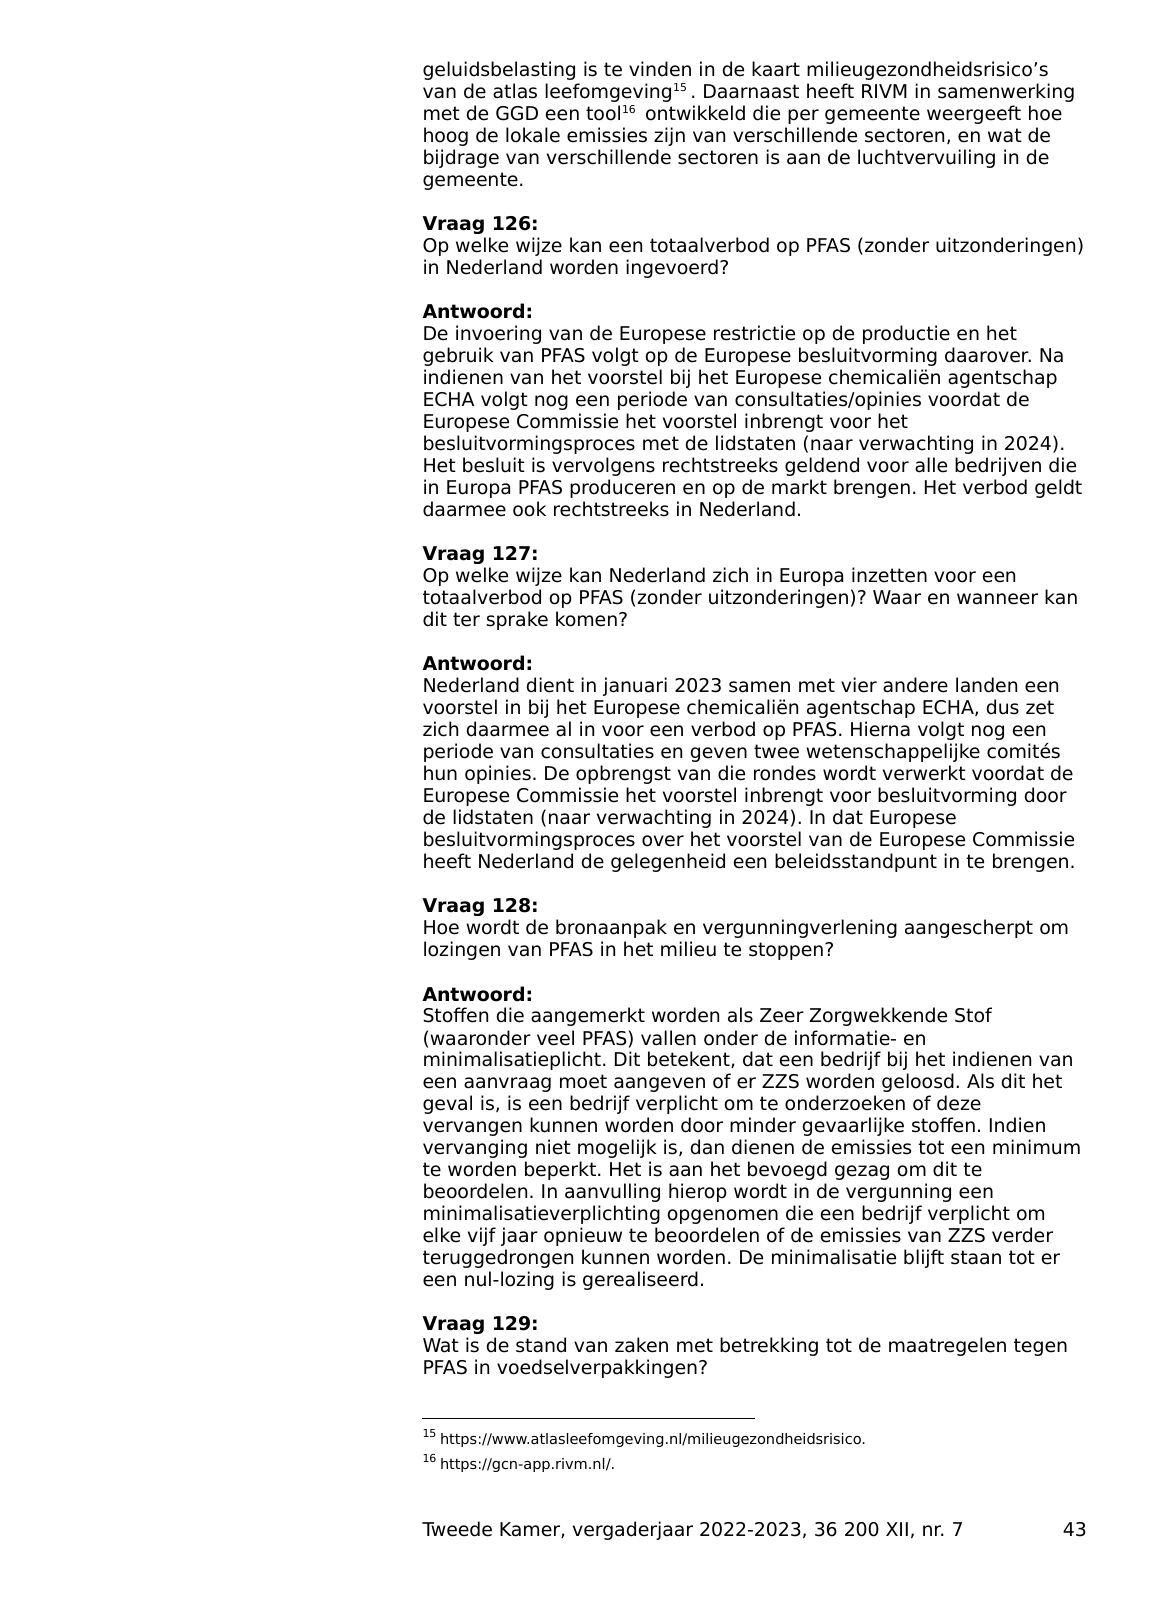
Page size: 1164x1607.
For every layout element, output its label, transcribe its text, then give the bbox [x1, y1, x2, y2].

text https://www.atlasleefomgeving.nl/milieugezondheidsrisico. [422, 1427, 1087, 1449]
text Stoffen die aangemerkt worden als Zeer Zorgwekkende Stof (waaronder veel PFAS) vallen onder de informatie- en minimalisatieplicht. Dit betekent, dat een bedrijf bij het indienen van een aanvraag moet aangeven of er ZZS worden geloosd. Als dit het geval is, is een bedrijf verplicht om te onderzoeken of deze vervangen kunnen worden door minder gevaarlijke stoffen. Indien vervanging niet mogelijk is, dan dienen de emissies tot een minimum te worden beperkt. Het is aan het bevoegd gezag om dit te beoordelen. In aanvulling hierop wordt in de vergunning een minimalisatieverplichting opgenomen die een bedrijf verplicht om elke vijf jaar opnieuw te beoordelen of de emissies van ZZS verder teruggedrongen kunnen worden. De minimalisatie blijft staan tot er een nul-lozing is gerealiseerd. [422, 1005, 1087, 1291]
subtitle Antwoord: [422, 301, 1087, 323]
text https://gcn-app.rivm.nl/. [422, 1452, 1087, 1474]
text Op welke wijze kan een totaalverbod op PFAS (zonder uitzonderingen) in Nederland worden ingevoerd? [422, 235, 1087, 279]
text Hoe wordt de bronaanpak en vergunningverlening aangescherpt om lozingen van PFAS in het milieu te stoppen? [422, 917, 1087, 961]
subtitle Vraag 126: [422, 213, 1087, 235]
text De invoering van de Europese restrictie op de productie en het gebruik van PFAS volgt op de Europese besluitvorming daarover. Na indienen van het voorstel bij het Europese chemicaliën agentschap ECHA volgt nog een periode van consultaties/opinies voordat de Europese Commissie het voorstel inbrengt voor het besluitvormingsproces met de lidstaten (naar verwachting in 2024). Het besluit is vervolgens rechtstreeks geldend voor alle bedrijven die in Europa PFAS produceren en op de markt brengen. Het verbod geldt daarmee ook rechtstreeks in Nederland. [422, 323, 1087, 521]
subtitle Antwoord: [422, 653, 1087, 675]
text geluidsbelasting is te vinden in de kaart milieugezondheidsrisico’s van de atlas leefomgeving. Daarnaast heeft RIVM in samenwerking met de GGD een tool ontwikkeld die per gemeente weergeeft hoe hoog de lokale emissies zijn van verschillende sectoren, en wat de bijdrage van verschillende sectoren is aan de luchtvervuiling in de gemeente. [422, 59, 1087, 191]
subtitle Vraag 128: [422, 895, 1087, 917]
subtitle Vraag 129: [422, 1313, 1087, 1335]
subtitle Antwoord: [422, 983, 1087, 1005]
text Nederland dient in januari 2023 samen met vier andere landen een voorstel in bij het Europese chemicaliën agentschap ECHA, dus zet zich daarmee al in voor een verbod op PFAS. Hierna volgt nog een periode van consultaties en geven twee wetenschappelijke comités hun opinies. De opbrengst van die rondes wordt verwerkt voordat de Europese Commissie het voorstel inbrengt voor besluitvorming door de lidstaten (naar verwachting in 2024). In dat Europese besluitvormingsproces over het voorstel van de Europese Commissie heeft Nederland de gelegenheid een beleidsstandpunt in te brengen. [422, 675, 1087, 873]
text Wat is de stand van zaken met betrekking tot de maatregelen tegen PFAS in voedselverpakkingen? [422, 1335, 1087, 1379]
subtitle Vraag 127: [422, 543, 1087, 565]
text Op welke wijze kan Nederland zich in Europa inzetten voor een totaalverbod op PFAS (zonder uitzonderingen)? Waar en wanneer kan dit ter sprake komen? [422, 565, 1087, 631]
